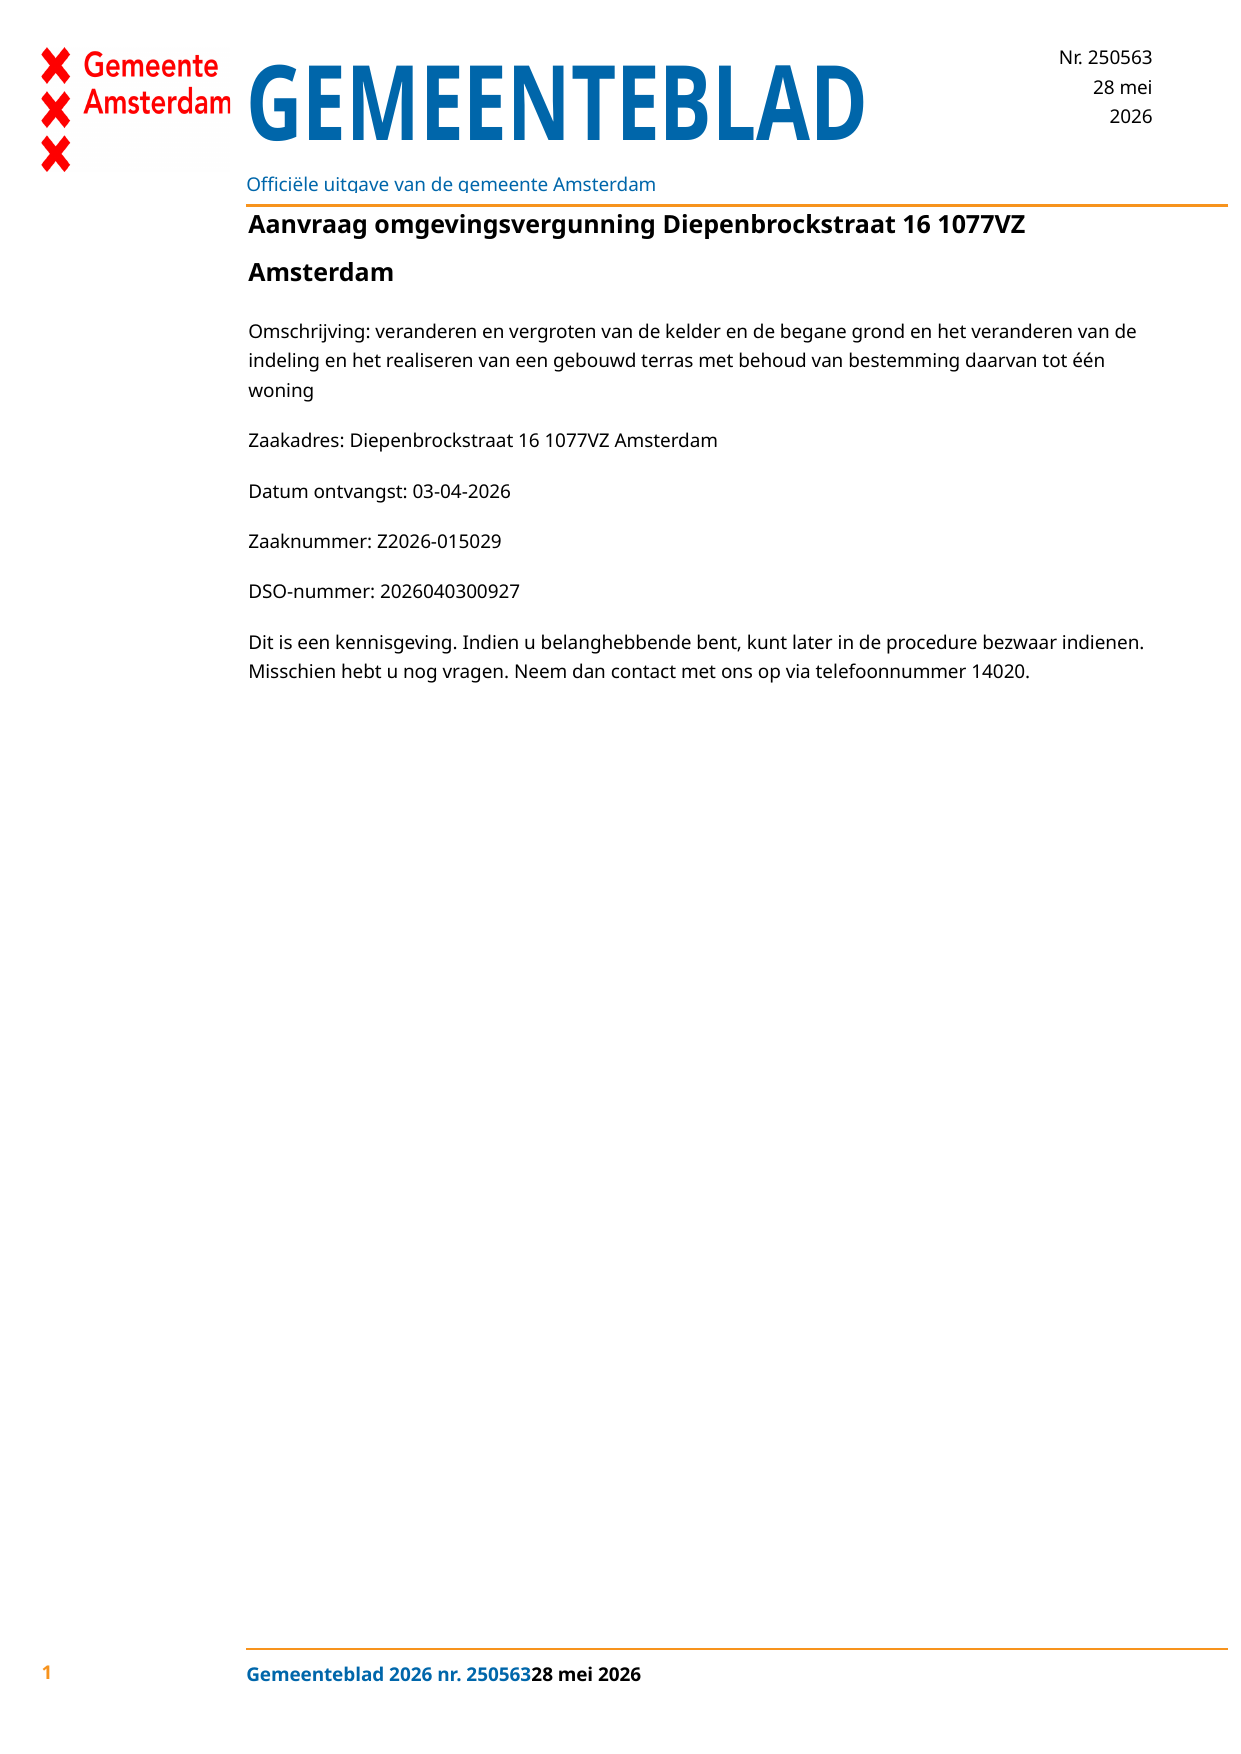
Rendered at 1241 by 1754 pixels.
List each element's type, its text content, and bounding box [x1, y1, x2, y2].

text Dit is een kennisgeving. Indien u belanghebbende bent, kunt later in de procedure bezwaar indienen. Misschien hebt u nog vragen. Neem dan contact met ons op via telefoonnummer 14020. [248, 629, 1152, 684]
text Omschrijving: veranderen en vergroten van de kelder en de begane grond en het veranderen van de indeling en het realiseren van een gebouwd terras met behoud van bestemming daarvan tot één woning [248, 318, 1152, 403]
text Zaaknummer: Z2026-015029 [248, 528, 1152, 554]
text Zaakadres: Diepenbrockstraat 16 1077VZ Amsterdam [248, 427, 1152, 453]
text DSO-nummer: 2026040300927 [248, 579, 1152, 604]
picture [41, 47, 231, 172]
text Datum ontvangst: 03-04-2026 [248, 478, 1152, 504]
text Aanvraag omgevingsvergunning Diepenbrockstraat 16 1077VZ Amsterdam [248, 207, 1152, 288]
